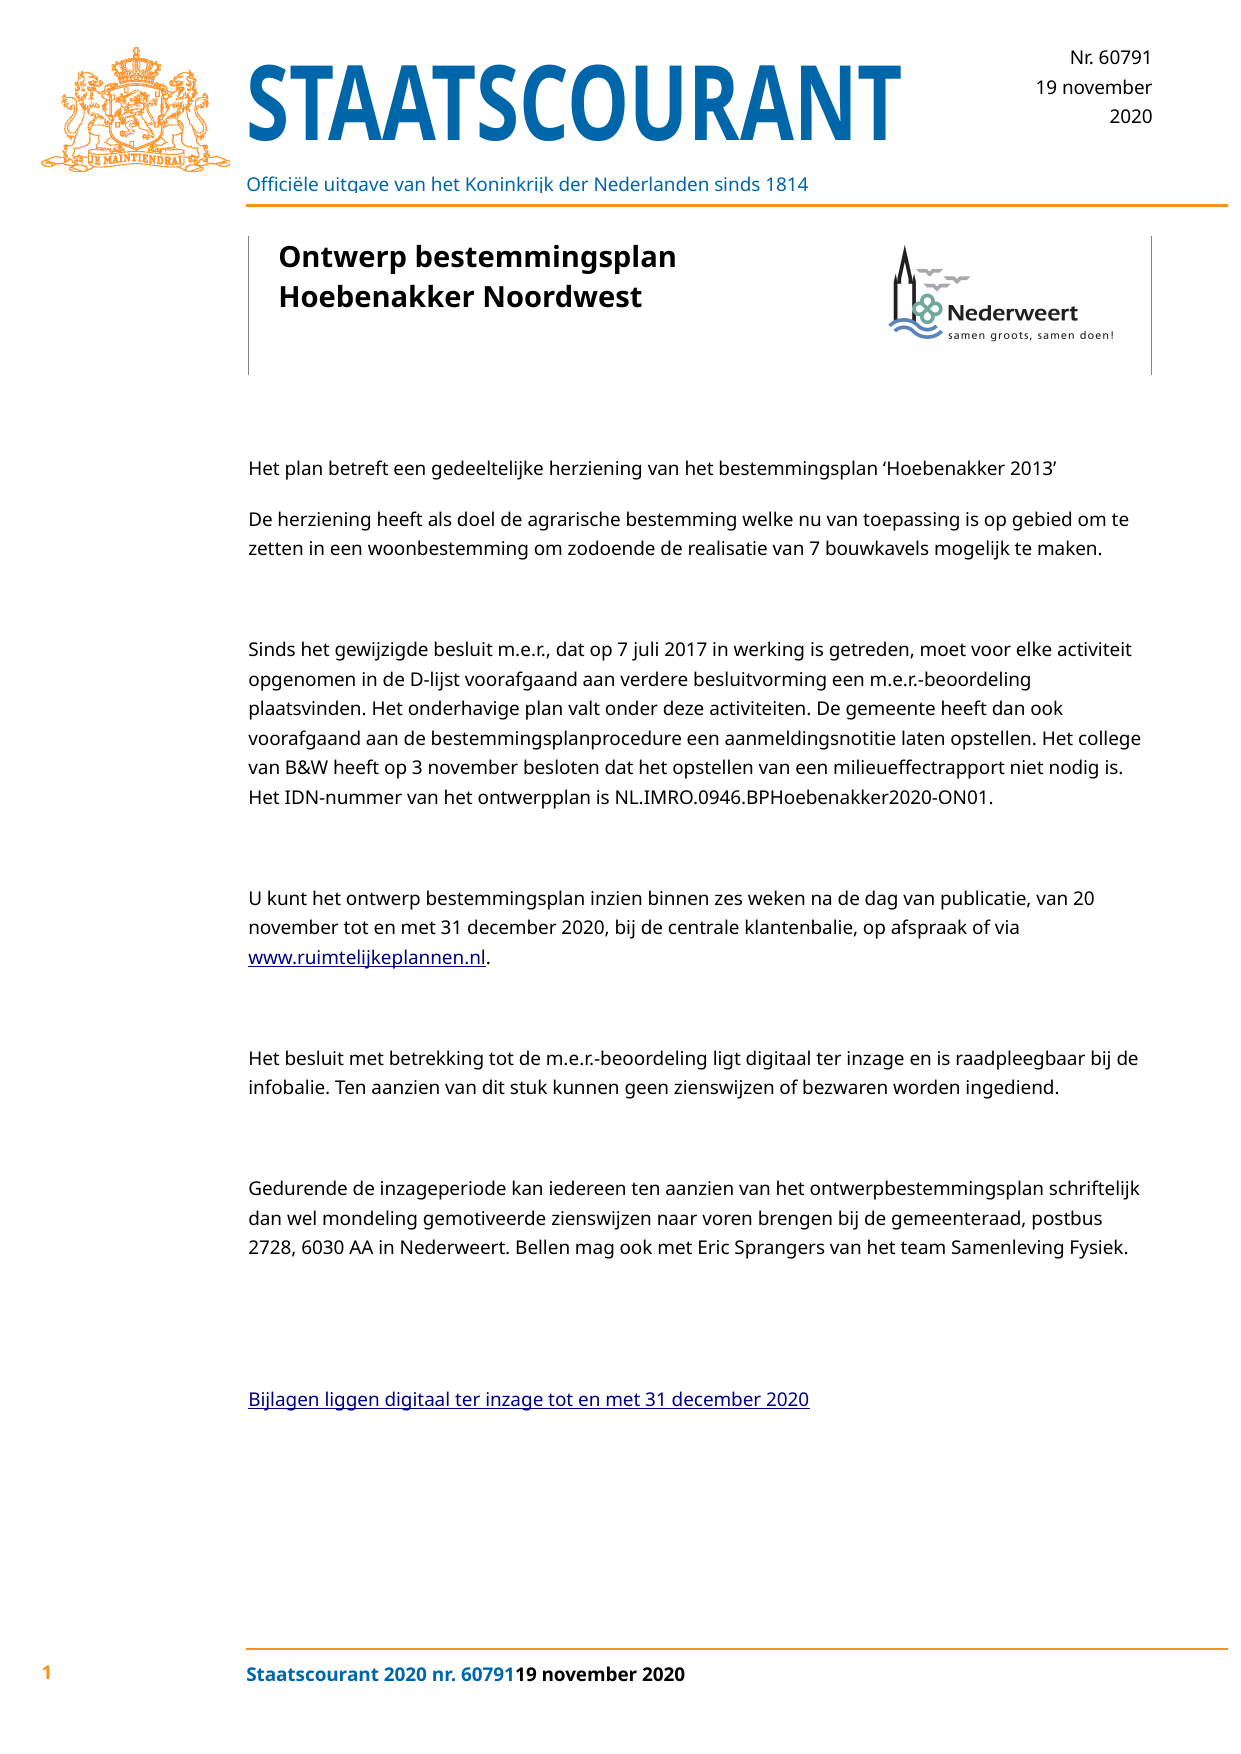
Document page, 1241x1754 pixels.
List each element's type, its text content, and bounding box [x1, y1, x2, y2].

table_header Ontwerp bestemmingsplan Hoebenakker Noordwest [249, 236, 850, 375]
picture [41, 47, 231, 172]
text Het besluit met betrekking tot de m.e.r.-beoordeling ligt digitaal ter inzage en is raadpleegbaar bij de infobalie. Ten aanzien van dit stuk kunnen geen zienswijzen of bezwaren worden ingediend. [248, 1045, 1152, 1100]
picture [882, 236, 1119, 350]
text De herziening heeft als doel de agrarische bestemming welke nu van toepassing is op gebied om te zetten in een woonbestemming om zodoende de realisatie van 7 bouwkavels mogelijk te maken. [248, 506, 1152, 561]
table_header [850, 236, 1151, 375]
text Het plan betreft een gedeeltelijke herziening van het bestemmingsplan ‘Hoebenakker 2013’ [248, 455, 1152, 481]
text U kunt het ontwerp bestemmingsplan inzien binnen zes weken na de dag van publicatie, van 20 november tot en met 31 december 2020, bij de centrale klantenbalie, op afspraak of via www.ruimtelijkeplannen.nl. [248, 885, 1152, 970]
text Gedurende de inzageperiode kan iedereen ten aanzien van het ontwerpbestemmingsplan schriftelijk dan wel mondeling gemotiveerde zienswijzen naar voren brengen bij de gemeenteraad, postbus 2728, 6030 AA in Nederweert. Bellen mag ook met Eric Sprangers van het team Samenleving Fysiek. [248, 1175, 1152, 1260]
text Sinds het gewijzigde besluit m.e.r., dat op 7 juli 2017 in werking is getreden, moet voor elke activiteit opgenomen in de D-lijst voorafgaand aan verdere besluitvorming een m.e.r.-beoordeling plaatsvinden. Het onderhavige plan valt onder deze activiteiten. De gemeente heeft dan ook voorafgaand aan de bestemmingsplanprocedure een aanmeldingsnotitie laten opstellen. Het college van B&W heeft op 3 november besloten dat het opstellen van een milieueffectrapport niet nodig is. Het IDN-nummer van het ontwerpplan is NL.IMRO.0946.BPHoebenakker2020-ON01. [248, 636, 1152, 810]
text Bijlagen liggen digitaal ter inzage tot en met 31 december 2020 [248, 1386, 1152, 1411]
